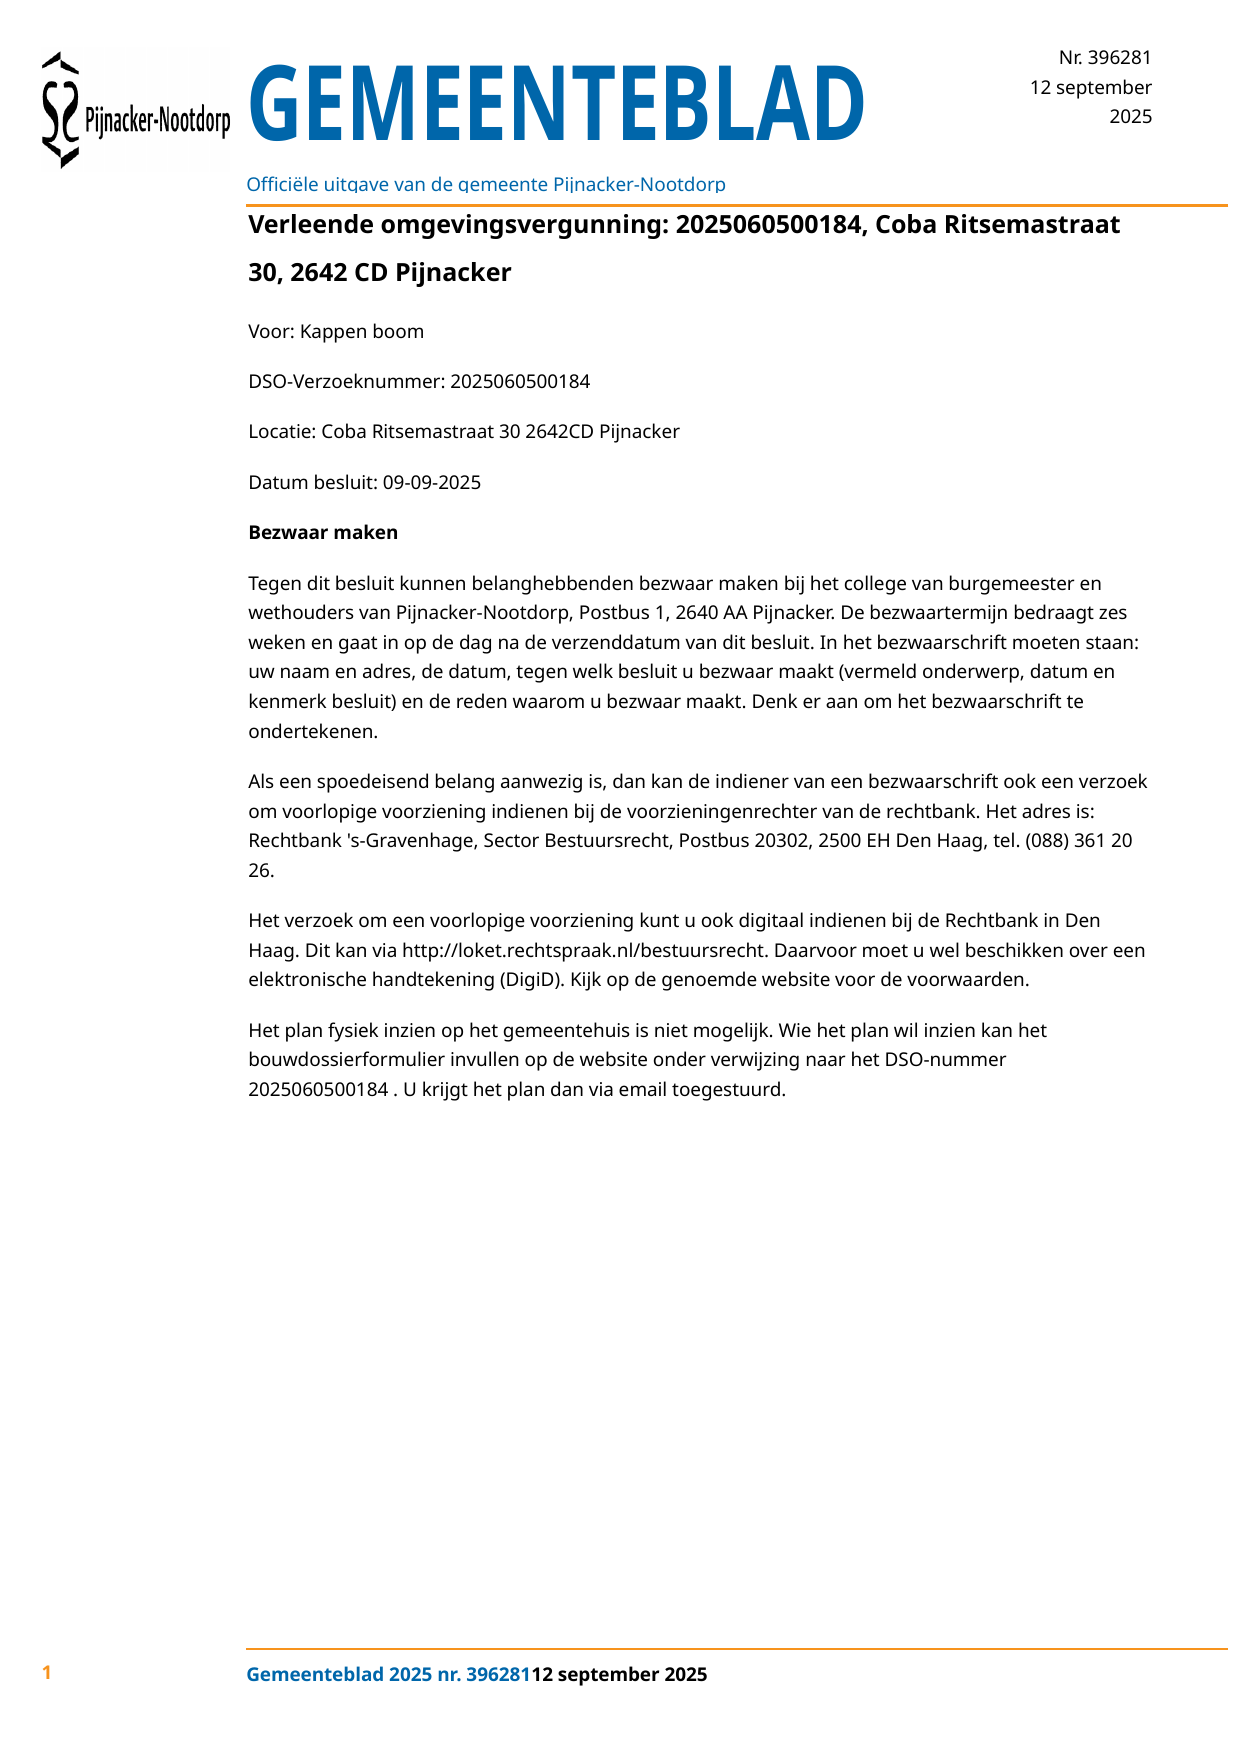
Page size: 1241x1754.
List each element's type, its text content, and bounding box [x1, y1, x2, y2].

text Datum besluit: 09-09-2025 [248, 469, 1152, 495]
text Tegen dit besluit kunnen belanghebbenden bezwaar maken bij het college van burgemeester en wethouders van Pijnacker-Nootdorp, Postbus 1, 2640 AA Pijnacker. De bezwaartermijn bedraagt zes weken en gaat in op de dag na de verzenddatum van dit besluit. In het bezwaarschrift moeten staan: uw naam en adres, de datum, tegen welk besluit u bezwaar maakt (vermeld onderwerp, datum en kenmerk besluit) en de reden waarom u bezwaar maakt. Denk er aan om het bezwaarschrift te ondertekenen. [248, 570, 1152, 744]
picture [41, 47, 231, 172]
text Bezwaar maken [248, 519, 1152, 545]
text Het plan fysiek inzien op het gemeentehuis is niet mogelijk. Wie het plan wil inzien kan het bouwdossierformulier invullen op de website onder verwijzing naar het DSO-nummer 2025060500184 . U krijgt het plan dan via email toegestuurd. [248, 1017, 1152, 1102]
text DSO-Verzoeknummer: 2025060500184 [248, 368, 1152, 394]
text Het verzoek om een voorlopige voorziening kunt u ook digitaal indienen bij de Rechtbank in Den Haag. Dit kan via http://loket.rechtspraak.nl/bestuursrecht. Daarvoor moet u wel beschikken over een elektronische handtekening (DigiD). Kijk op de genoemde website voor de voorwaarden. [248, 907, 1152, 992]
text Locatie: Coba Ritsemastraat 30 2642CD Pijnacker [248, 419, 1152, 444]
text Verleende omgevingsvergunning: 2025060500184, Coba Ritsemastraat 30, 2642 CD Pijnacker [248, 207, 1152, 288]
text Als een spoedeisend belang aanwezig is, dan kan de indiener van een bezwaarschrift ook een verzoek om voorlopige voorziening indienen bij de voorzieningenrechter van de rechtbank. Het adres is: Rechtbank 's-Gravenhage, Sector Bestuursrecht, Postbus 20302, 2500 EH Den Haag, tel. (088) 361 20 26. [248, 768, 1152, 883]
text Voor: Kappen boom [248, 318, 1152, 344]
